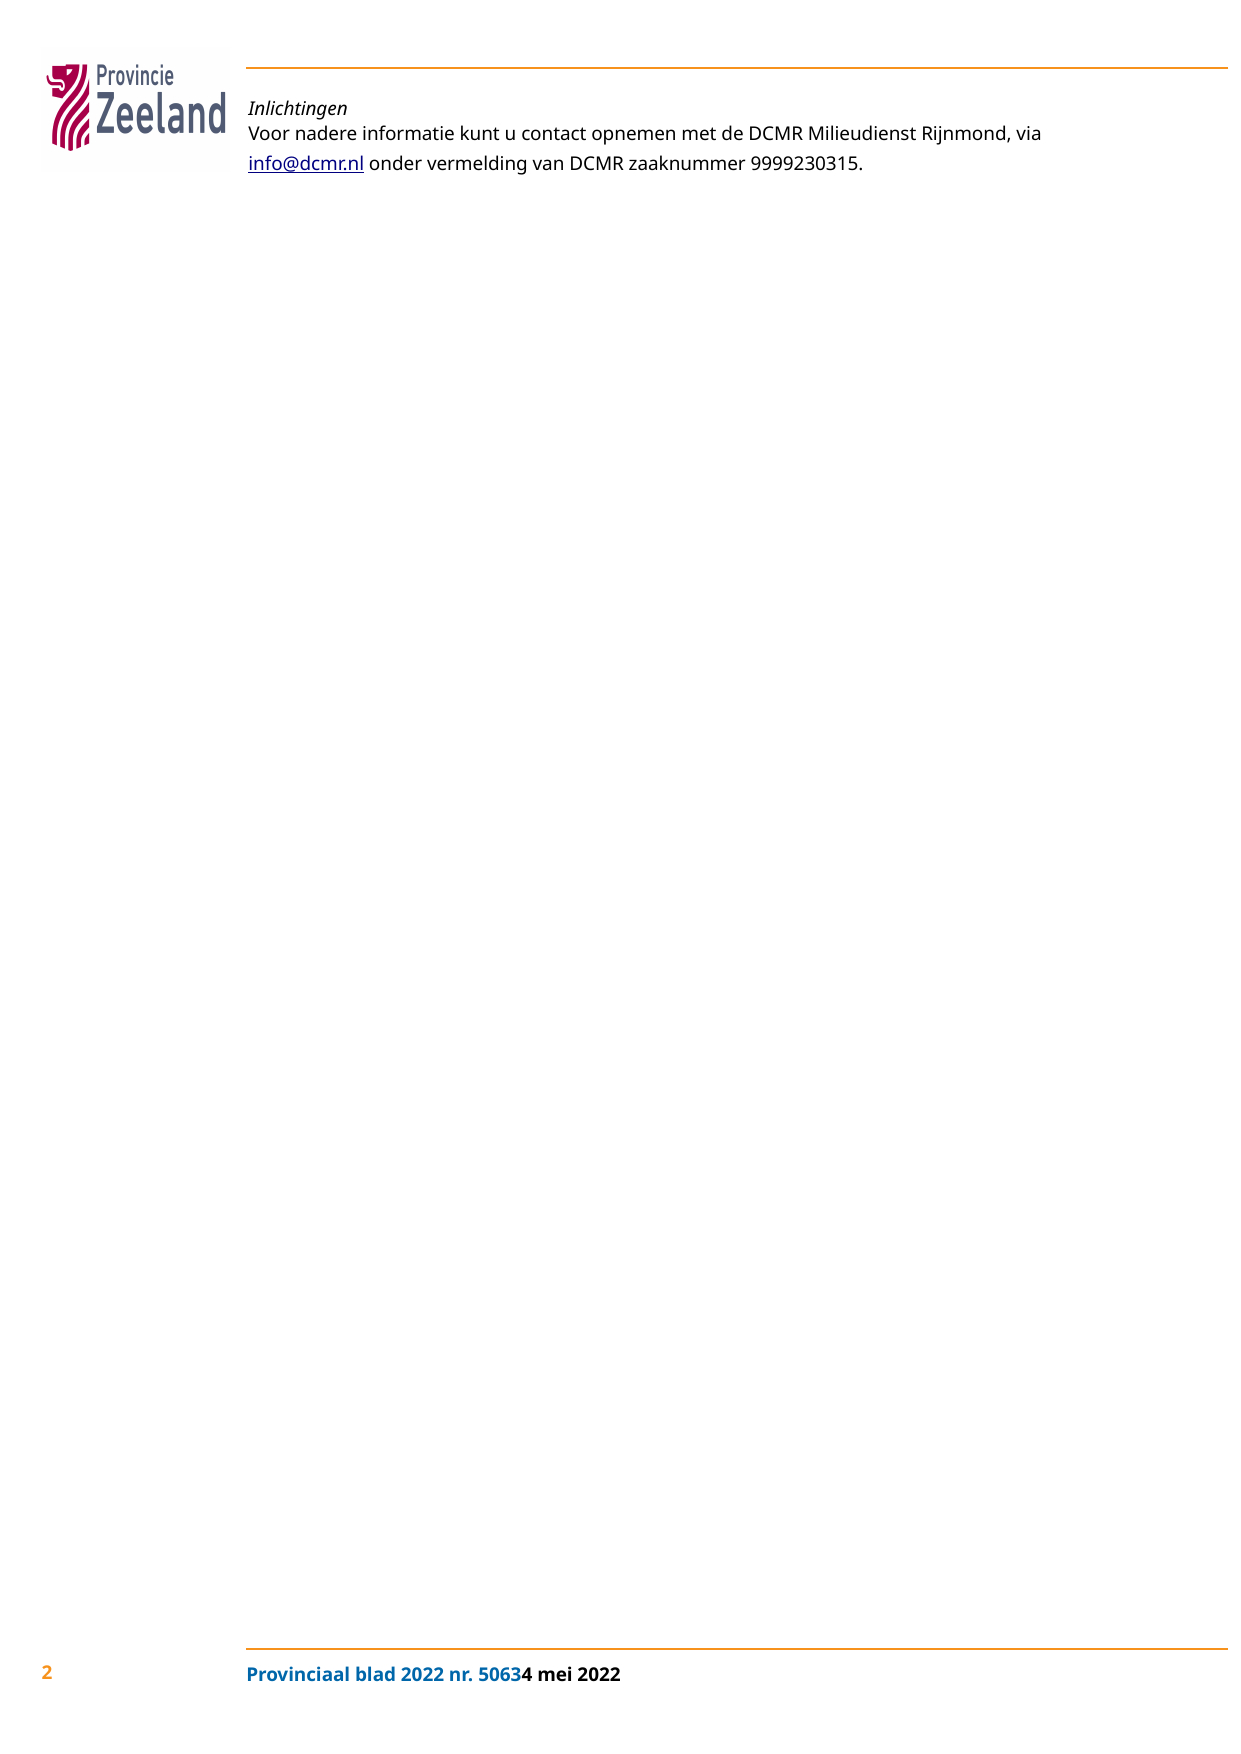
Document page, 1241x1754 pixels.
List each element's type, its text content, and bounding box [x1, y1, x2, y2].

picture [41, 47, 231, 172]
text Inlichtingen [248, 95, 1152, 121]
text Voor nadere informatie kunt u contact opnemen met de DCMR Milieudienst Rijnmond, via info@dcmr.nl onder vermelding van DCMR zaaknummer 9999230315. [248, 121, 1152, 176]
